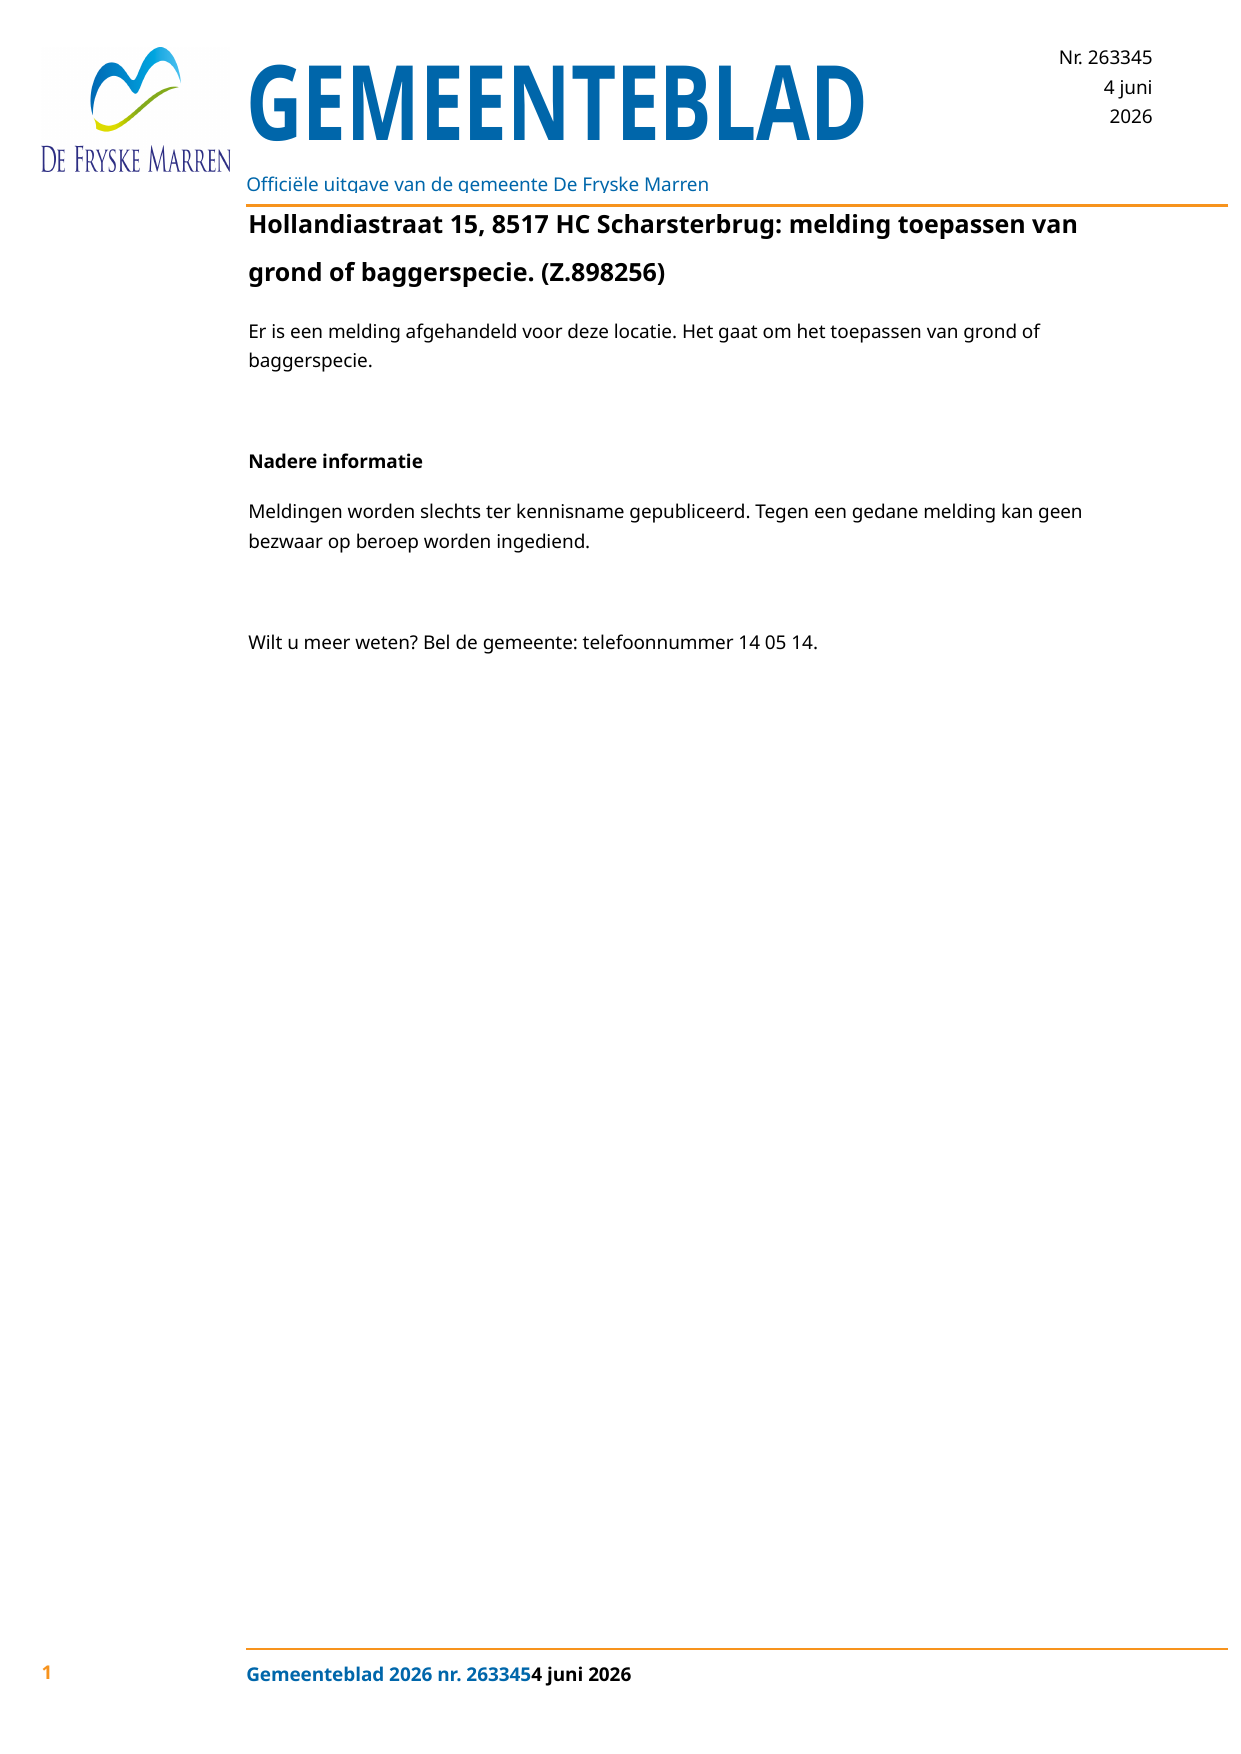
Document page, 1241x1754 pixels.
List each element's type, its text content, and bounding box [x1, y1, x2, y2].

text Hollandiastraat 15, 8517 HC Scharsterbrug: melding toepassen van grond of baggerspecie. (Z.898256) [248, 207, 1152, 288]
text Er is een melding afgehandeld voor deze locatie. Het gaat om het toepassen van grond of baggerspecie. [248, 318, 1152, 373]
text Nadere informatie [248, 448, 1152, 474]
text Meldingen worden slechts ter kennisname gepubliceerd. Tegen een gedane melding kan geen bezwaar op beroep worden ingediend. [248, 499, 1152, 554]
picture [41, 47, 231, 172]
text Wilt u meer weten? Bel de gemeente: telefoonnummer 14 05 14. [248, 629, 1152, 655]
